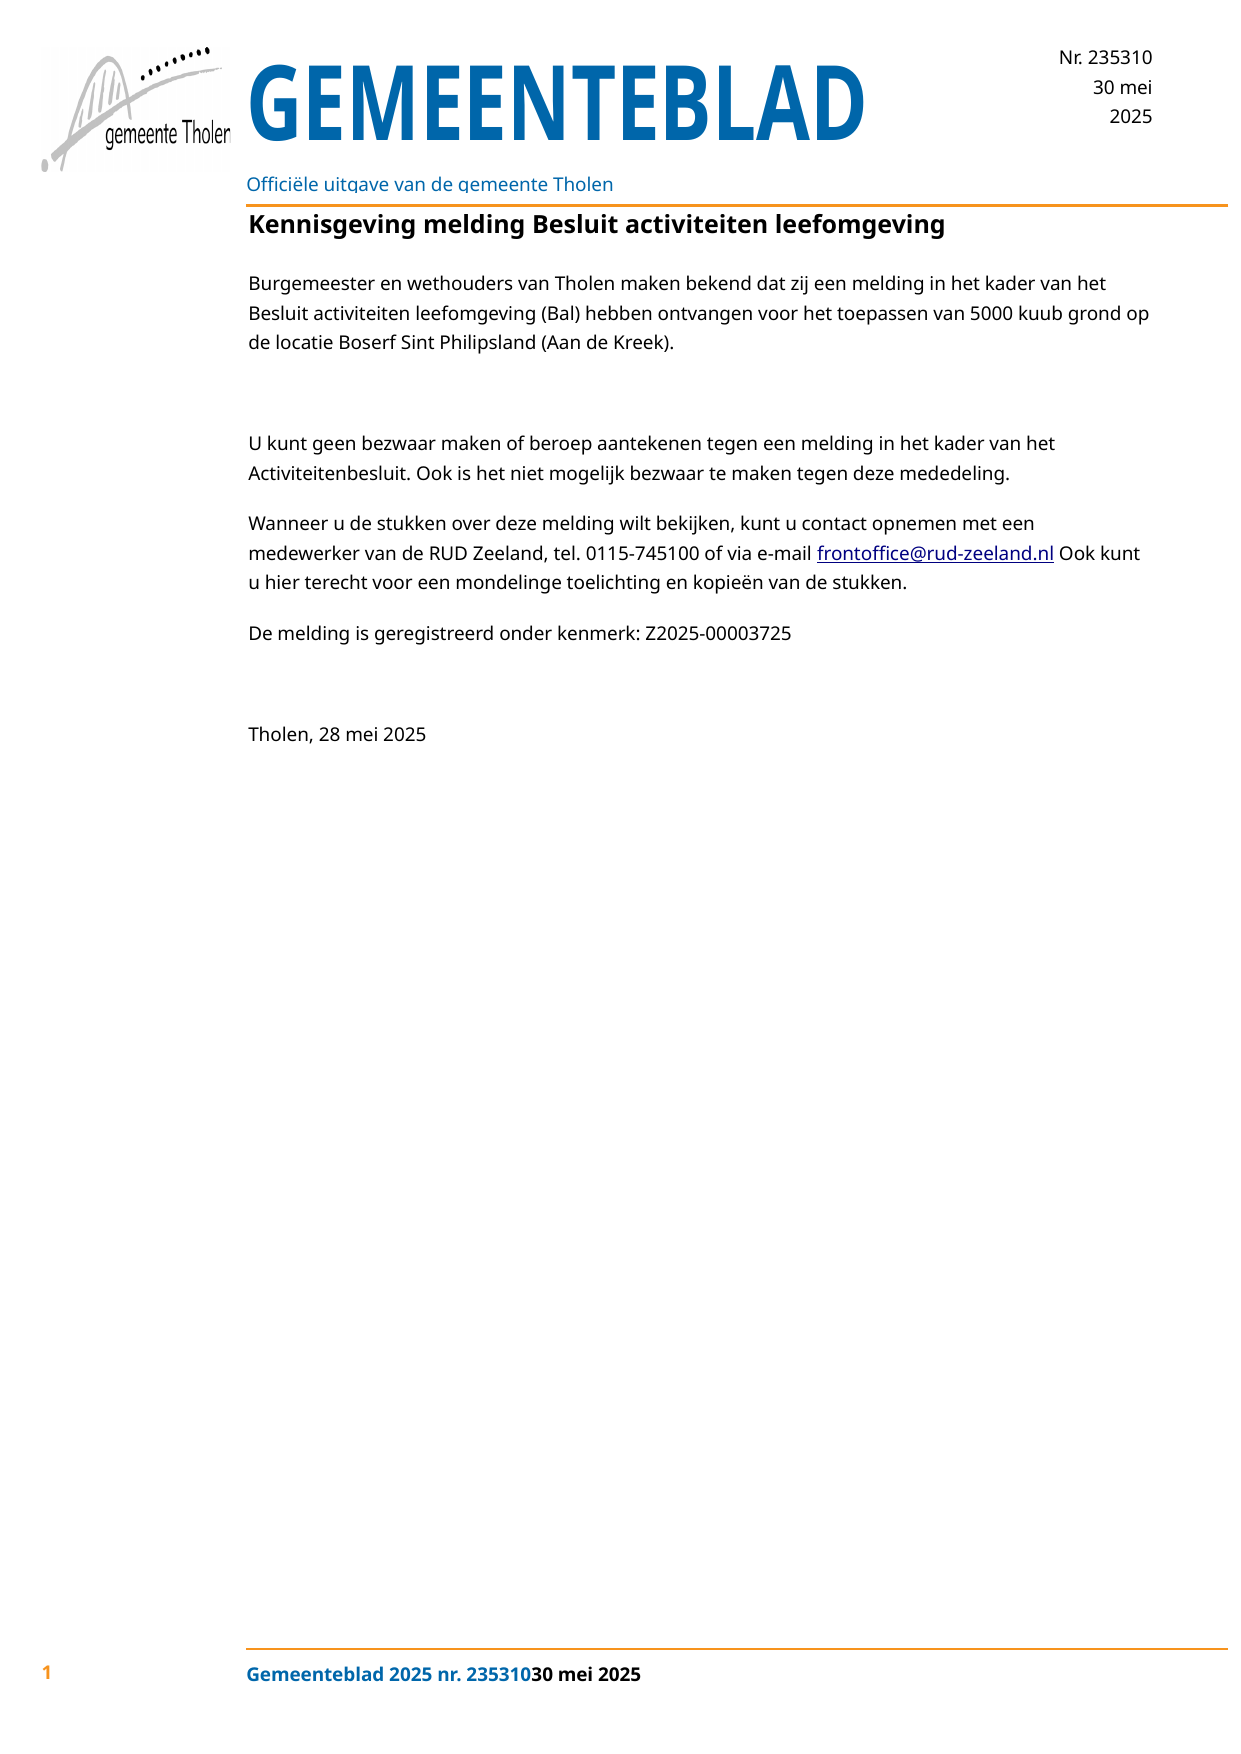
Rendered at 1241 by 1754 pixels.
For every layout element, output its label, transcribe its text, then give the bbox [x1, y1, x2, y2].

text Burgemeester en wethouders van Tholen maken bekend dat zij een melding in het kader van het Besluit activiteiten leefomgeving (Bal) hebben ontvangen voor het toepassen van 5000 kuub grond op de locatie Boserf Sint Philipsland (Aan de Kreek). [248, 270, 1152, 355]
text Tholen, 28 mei 2025 [248, 721, 1152, 746]
text U kunt geen bezwaar maken of beroep aantekenen tegen een melding in het kader van het Activiteitenbesluit. Ook is het niet mogelijk bezwaar te maken tegen deze mededeling. [248, 430, 1152, 486]
text Kennisgeving melding Besluit activiteiten leefomgeving [248, 207, 1152, 241]
text Wanneer u de stukken over deze melding wilt bekijken, kunt u contact opnemen met een medewerker van de RUD Zeeland, tel. 0115-745100 of via e-mail frontoffice@rud-zeeland.nl Ook kunt u hier terecht voor een mondelinge toelichting en kopieën van de stukken. [248, 510, 1152, 595]
text De melding is geregistreerd onder kenmerk: Z2025-00003725 [248, 620, 1152, 646]
picture [41, 47, 231, 172]
